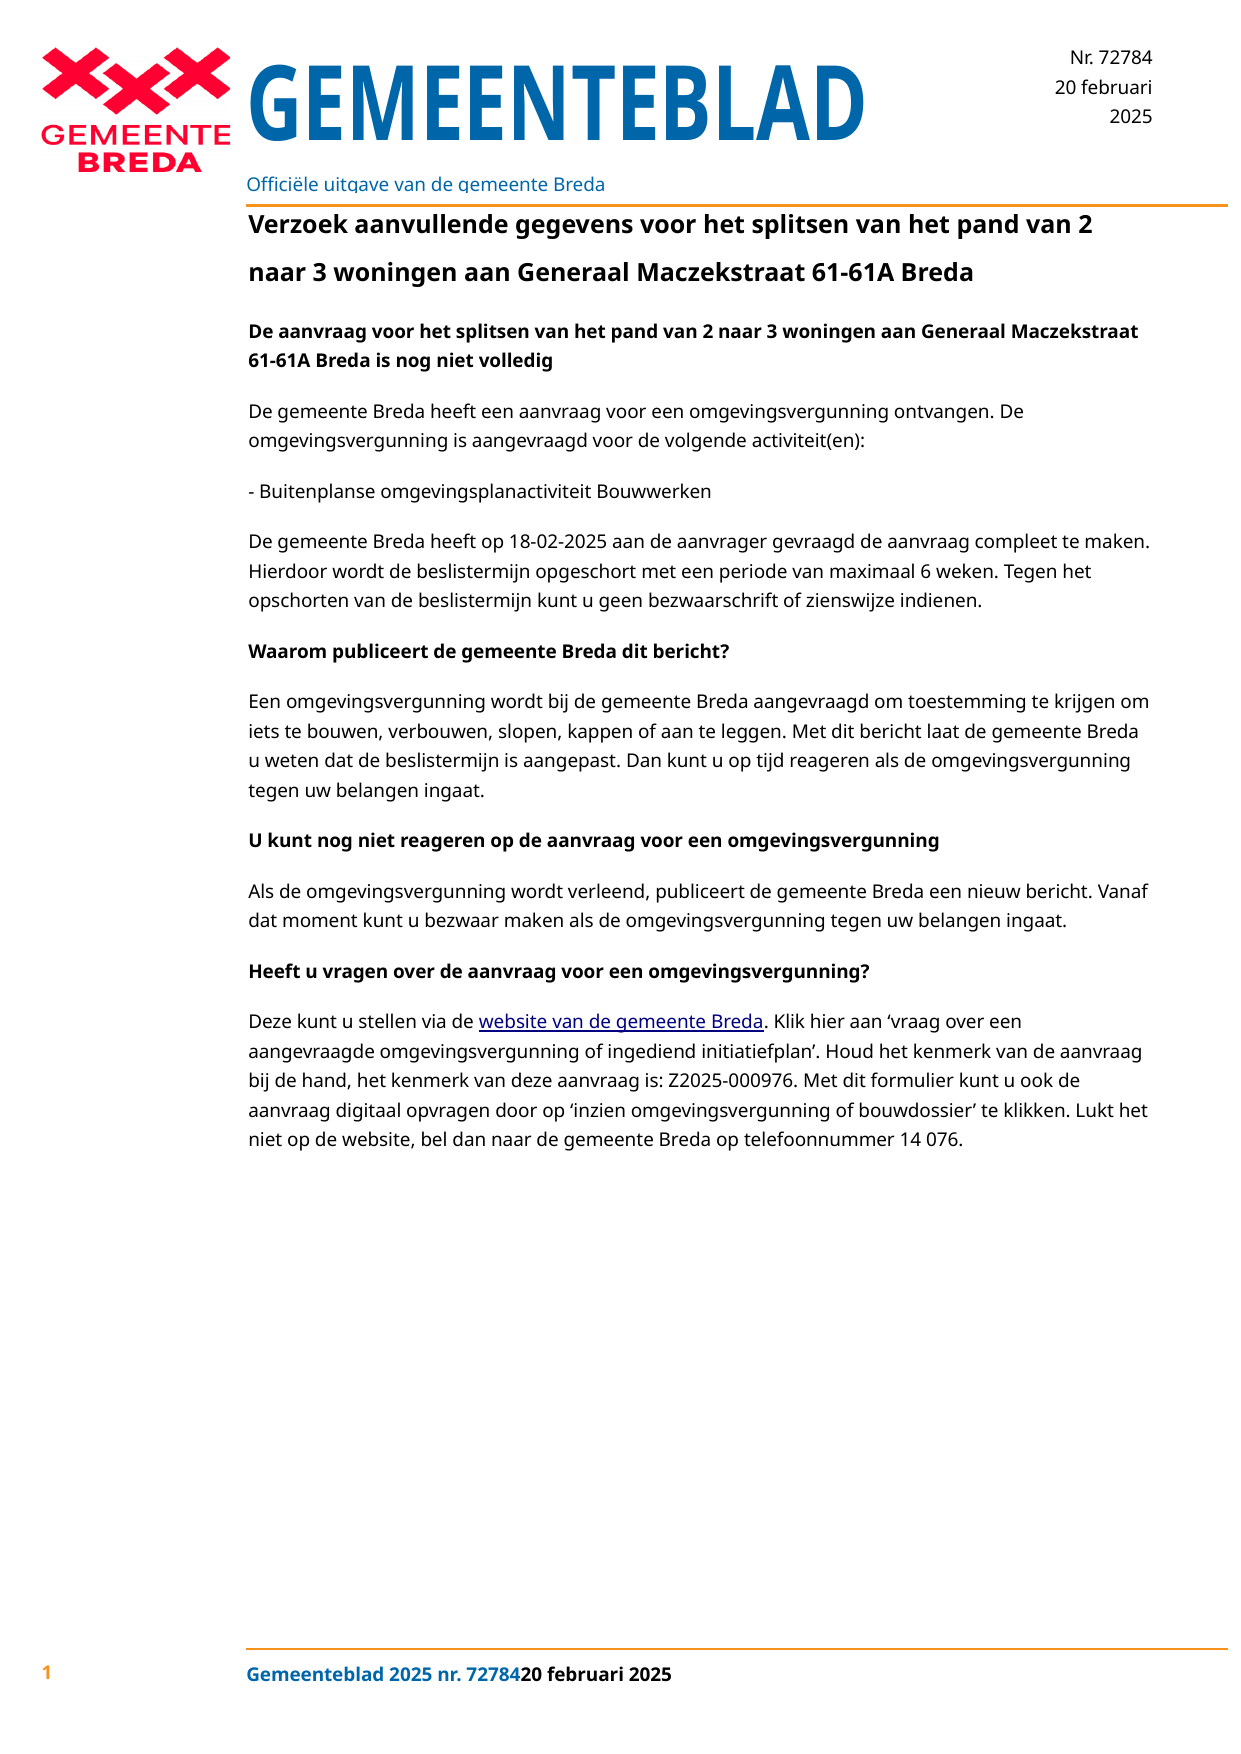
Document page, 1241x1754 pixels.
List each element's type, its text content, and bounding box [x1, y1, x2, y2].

text De gemeente Breda heeft op 18-02-2025 aan de aanvrager gevraagd de aanvraag compleet te maken. Hierdoor wordt de beslistermijn opgeschort met een periode van maximaal 6 weken. Tegen het opschorten van de beslistermijn kunt u geen bezwaarschrift of zienswijze indienen. [248, 528, 1152, 613]
text - Buitenplanse omgevingsplanactiviteit Bouwwerken [248, 478, 1152, 504]
text De gemeente Breda heeft een aanvraag voor een omgevingsvergunning ontvangen. De omgevingsvergunning is aangevraagd voor de volgende activiteit(en): [248, 398, 1152, 453]
text Verzoek aanvullende gegevens voor het splitsen van het pand van 2 naar 3 woningen aan Generaal Maczekstraat 61-61A Breda [248, 207, 1152, 288]
text De aanvraag voor het splitsen van het pand van 2 naar 3 woningen aan Generaal Maczekstraat 61-61A Breda is nog niet volledig [248, 318, 1152, 373]
picture [41, 47, 231, 172]
text Als de omgevingsvergunning wordt verleend, publiceert de gemeente Breda een nieuw bericht. Vanaf dat moment kunt u bezwaar maken als de omgevingsvergunning tegen uw belangen ingaat. [248, 878, 1152, 933]
text Deze kunt u stellen via de website van de gemeente Breda. Klik hier aan ‘vraag over een aangevraagde omgevingsvergunning of ingediend initiatiefplan’. Houd het kenmerk van de aanvraag bij de hand, het kenmerk van deze aanvraag is: Z2025-000976. Met dit formulier kunt u ook de aanvraag digitaal opvragen door op ‘inzien omgevingsvergunning of bouwdossier’ te klikken. Lukt het niet op de website, bel dan naar de gemeente Breda op telefoonnummer 14 076. [248, 1008, 1152, 1152]
text Heeft u vragen over de aanvraag voor een omgevingsvergunning? [248, 958, 1152, 984]
text U kunt nog niet reageren op de aanvraag voor een omgevingsvergunning [248, 827, 1152, 853]
text Een omgevingsvergunning wordt bij de gemeente Breda aangevraagd om toestemming te krijgen om iets te bouwen, verbouwen, slopen, kappen of aan te leggen. Met dit bericht laat de gemeente Breda u weten dat de beslistermijn is aangepast. Dan kunt u op tijd reageren als de omgevingsvergunning tegen uw belangen ingaat. [248, 688, 1152, 803]
text Waarom publiceert de gemeente Breda dit bericht? [248, 638, 1152, 664]
